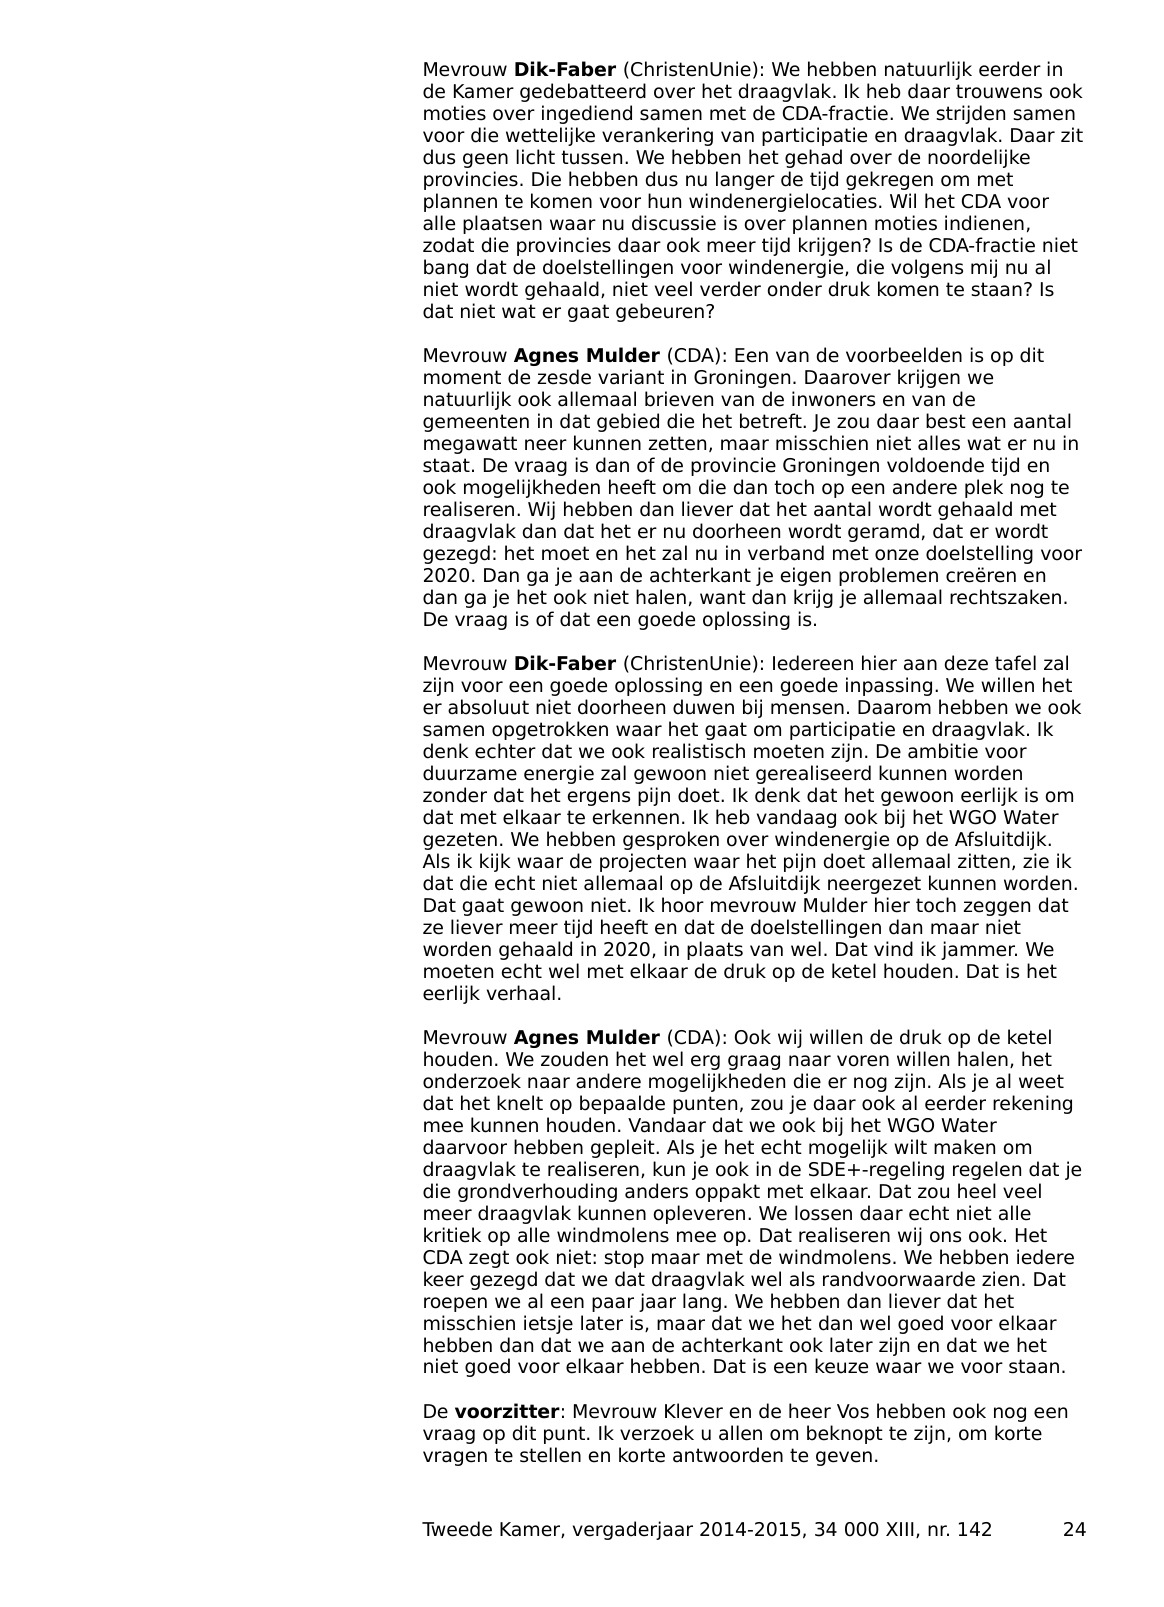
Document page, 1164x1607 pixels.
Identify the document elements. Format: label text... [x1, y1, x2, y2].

text Mevrouw Dik-Faber (ChristenUnie): We hebben natuurlijk eerder in de Kamer gedebatteerd over het draagvlak. Ik heb daar trouwens ook moties over ingediend samen met de CDA-fractie. We strijden samen voor die wettelijke verankering van participatie en draagvlak. Daar zit dus geen licht tussen. We hebben het gehad over de noordelijke provincies. Die hebben dus nu langer de tijd gekregen om met plannen te komen voor hun windenergielocaties. Wil het CDA voor alle plaatsen waar nu discussie is over plannen moties indienen, zodat die provincies daar ook meer tijd krijgen? Is de CDA-fractie niet bang dat de doelstellingen voor windenergie, die volgens mij nu al niet wordt gehaald, niet veel verder onder druk komen te staan? Is dat niet wat er gaat gebeuren? [422, 59, 1087, 323]
text Mevrouw Dik-Faber (ChristenUnie): Iedereen hier aan deze tafel zal zijn voor een goede oplossing en een goede inpassing. We willen het er absoluut niet doorheen duwen bij mensen. Daarom hebben we ook samen opgetrokken waar het gaat om participatie en draagvlak. Ik denk echter dat we ook realistisch moeten zijn. De ambitie voor duurzame energie zal gewoon niet gerealiseerd kunnen worden zonder dat het ergens pijn doet. Ik denk dat het gewoon eerlijk is om dat met elkaar te erkennen. Ik heb vandaag ook bij het WGO Water gezeten. We hebben gesproken over windenergie op de Afsluitdijk. Als ik kijk waar de projecten waar het pijn doet allemaal zitten, zie ik dat die echt niet allemaal op de Afsluitdijk neergezet kunnen worden. Dat gaat gewoon niet. Ik hoor mevrouw Mulder hier toch zeggen dat ze liever meer tijd heeft en dat de doelstellingen dan maar niet worden gehaald in 2020, in plaats van wel. Dat vind ik jammer. We moeten echt wel met elkaar de druk op de ketel houden. Dat is het eerlijk verhaal. [422, 653, 1087, 1004]
text De voorzitter: Mevrouw Klever en de heer Vos hebben ook nog een vraag op dit punt. Ik verzoek u allen om beknopt te zijn, om korte vragen te stellen en korte antwoorden te geven. [422, 1401, 1087, 1467]
text Mevrouw Agnes Mulder (CDA): Ook wij willen de druk op de ketel houden. We zouden het wel erg graag naar voren willen halen, het onderzoek naar andere mogelijkheden die er nog zijn. Als je al weet dat het knelt op bepaalde punten, zou je daar ook al eerder rekening mee kunnen houden. Vandaar dat we ook bij het WGO Water daarvoor hebben gepleit. Als je het echt mogelijk wilt maken om draagvlak te realiseren, kun je ook in de SDE+-regeling regelen dat je die grondverhouding anders oppakt met elkaar. Dat zou heel veel meer draagvlak kunnen opleveren. We lossen daar echt niet alle kritiek op alle windmolens mee op. Dat realiseren wij ons ook. Het CDA zegt ook niet: stop maar met de windmolens. We hebben iedere keer gezegd dat we dat draagvlak wel als randvoorwaarde zien. Dat roepen we al een paar jaar lang. We hebben dan liever dat het misschien ietsje later is, maar dat we het dan wel goed voor elkaar hebben dan dat we aan de achterkant ook later zijn en dat we het niet goed voor elkaar hebben. Dat is een keuze waar we voor staan. [422, 1027, 1087, 1378]
text Mevrouw Agnes Mulder (CDA): Een van de voorbeelden is op dit moment de zesde variant in Groningen. Daarover krijgen we natuurlijk ook allemaal brieven van de inwoners en van de gemeenten in dat gebied die het betreft. Je zou daar best een aantal megawatt neer kunnen zetten, maar misschien niet alles wat er nu in staat. De vraag is dan of de provincie Groningen voldoende tijd en ook mogelijkheden heeft om die dan toch op een andere plek nog te realiseren. Wij hebben dan liever dat het aantal wordt gehaald met draagvlak dan dat het er nu doorheen wordt geramd, dat er wordt gezegd: het moet en het zal nu in verband met onze doelstelling voor 2020. Dan ga je aan de achterkant je eigen problemen creëren en dan ga je het ook niet halen, want dan krijg je allemaal rechtszaken. De vraag is of dat een goede oplossing is. [422, 345, 1087, 631]
